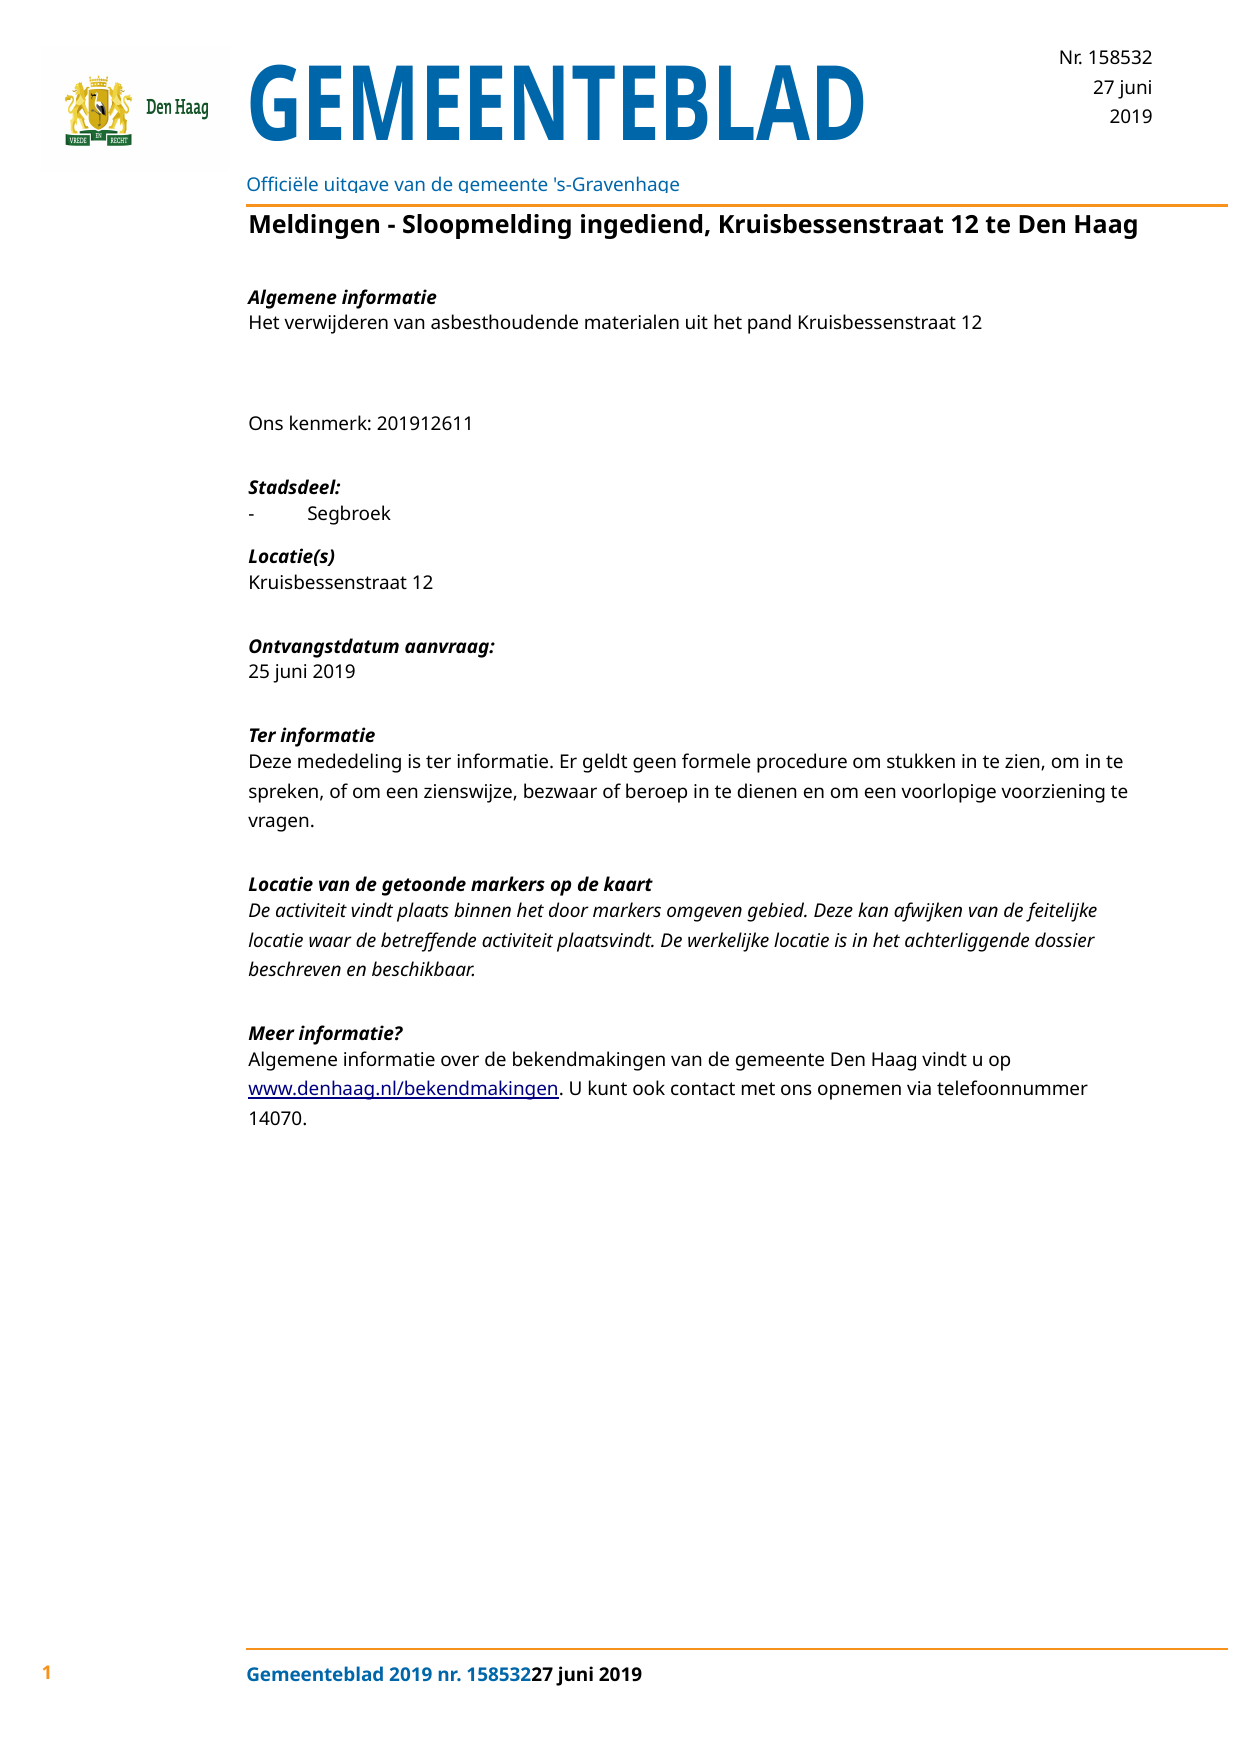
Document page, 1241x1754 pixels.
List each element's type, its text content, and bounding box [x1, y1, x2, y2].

text Kruisbessenstraat 12 [248, 569, 1152, 595]
text Stadsdeel: [248, 474, 1152, 500]
text 25 juni 2019 [248, 659, 1152, 684]
text Meer informatie? [248, 1020, 1152, 1046]
text Locatie van de getoonde markers op de kaart [248, 871, 1152, 897]
text Meldingen - Sloopmelding ingediend, Kruisbessenstraat 12 te Den Haag [248, 207, 1152, 241]
text Het verwijderen van asbesthoudende materialen uit het pand Kruisbessenstraat 12 [248, 309, 1152, 335]
text Ons kenmerk: 201912611 [248, 410, 1152, 436]
list Segbroek [248, 500, 1152, 526]
text Algemene informatie [248, 284, 1152, 309]
text Ontvangstdatum aanvraag: [248, 633, 1152, 659]
text Deze mededeling is ter informatie. Er geldt geen formele procedure om stukken in te zien, om in te spreken, of om een zienswijze, bezwaar of beroep in te dienen en om een voorlopige voorziening te vragen. [248, 748, 1152, 833]
text Algemene informatie over de bekendmakingen van de gemeente Den Haag vindt u op www.denhaag.nl/bekendmakingen. U kunt ook contact met ons opnemen via telefoonnummer 14070. [248, 1046, 1152, 1131]
text Ter informatie [248, 723, 1152, 748]
text De activiteit vindt plaats binnen het door markers omgeven gebied. Deze kan afwijken van de feitelijke locatie waar de betreffende activiteit plaatsvindt. De werkelijke locatie is in het achterliggende dossier beschreven en beschikbaar. [248, 897, 1152, 982]
picture [41, 47, 231, 172]
text Locatie(s) [248, 543, 1152, 569]
